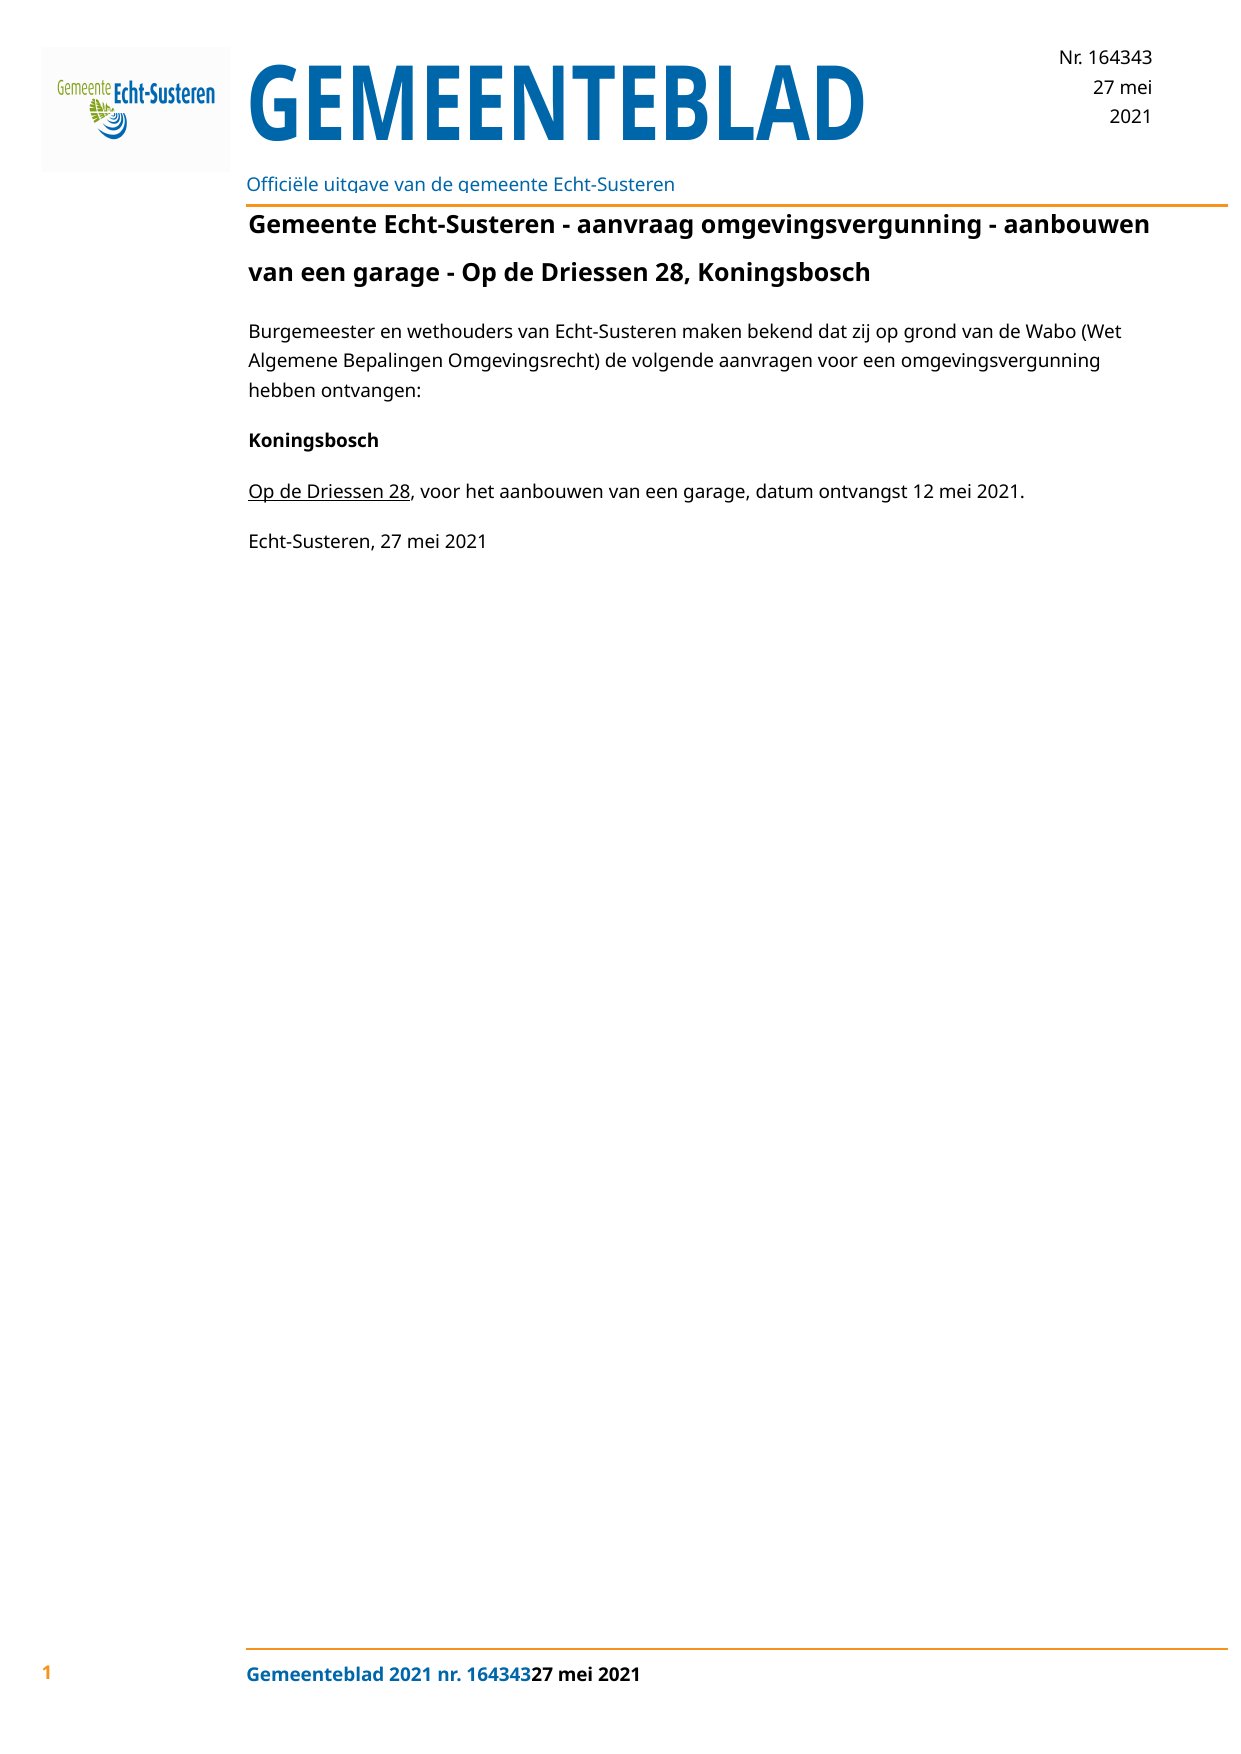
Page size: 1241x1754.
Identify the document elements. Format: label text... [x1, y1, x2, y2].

text Koningsbosch [248, 427, 1152, 453]
text Echt-Susteren, 27 mei 2021 [248, 528, 1152, 554]
picture [41, 47, 231, 172]
text Gemeente Echt-Susteren - aanvraag omgevingsvergunning - aanbouwen van een garage - Op de Driessen 28, Koningsbosch [248, 207, 1152, 288]
text Burgemeester en wethouders van Echt-Susteren maken bekend dat zij op grond van de Wabo (Wet Algemene Bepalingen Omgevingsrecht) de volgende aanvragen voor een omgevingsvergunning hebben ontvangen: [248, 318, 1152, 403]
text Op de Driessen 28, voor het aanbouwen van een garage, datum ontvangst 12 mei 2021. [248, 478, 1152, 504]
